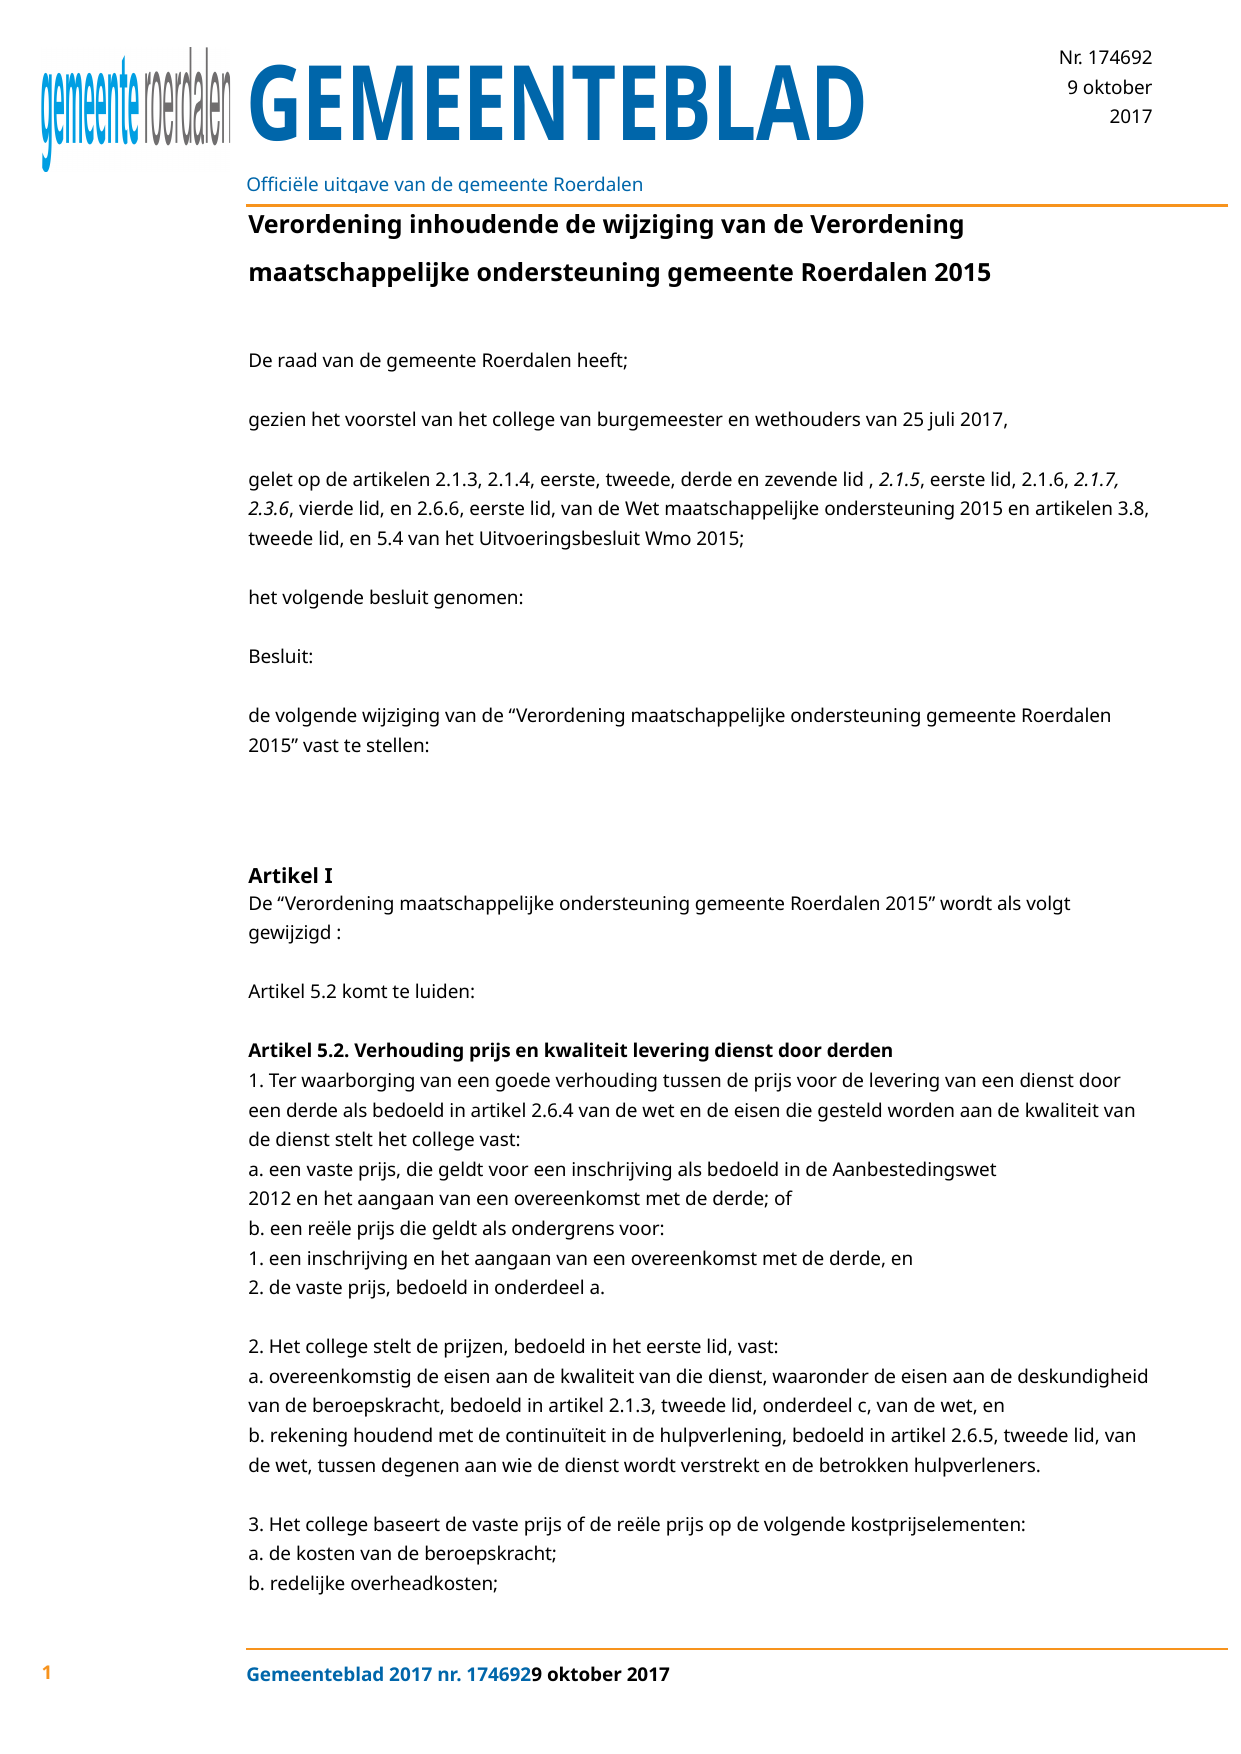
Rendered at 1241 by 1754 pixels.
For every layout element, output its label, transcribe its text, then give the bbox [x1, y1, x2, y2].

text Artikel I [248, 861, 1152, 890]
picture [41, 134, 48, 172]
text Artikel 5.2 komt te luiden: [248, 978, 1152, 1004]
text b. rekening houdend met de continuïteit in de hulpverlening, bedoeld in artikel 2.6.5, tweede lid, van de wet, tussen degenen aan wie de dienst wordt verstrekt en de betrokken hulpverleners. [248, 1422, 1152, 1478]
text 3. Het college baseert de vaste prijs of de reële prijs op de volgende kostprijselementen: [248, 1511, 1152, 1537]
text 2. Het college stelt de prijzen, bedoeld in het eerste lid, vast: [248, 1333, 1152, 1359]
text 1. Ter waarborging van een goede verhouding tussen de prijs voor de levering van een dienst door een derde als bedoeld in artikel 2.6.4 van de wet en de eisen die gesteld worden aan de kwaliteit van de dienst stelt het college vast: [248, 1067, 1152, 1152]
text 2. de vaste prijs, bedoeld in onderdeel a. [248, 1274, 1152, 1300]
picture [41, 47, 231, 172]
text Artikel 5.2. Verhouding prijs en kwaliteit levering dienst door derden [248, 1038, 1152, 1063]
text gelet op de artikelen 2.1.3, 2.1.4, eerste, tweede, derde en zevende lid , 2.1.5, eerste lid, 2.1.6, 2.1.7, 2.3.6, vierde lid, en 2.6.6, eerste lid, van de Wet maatschappelijke ondersteuning 2015 en artikelen 3.8, tweede lid, en 5.4 van het Uitvoeringsbesluit Wmo 2015; [248, 466, 1152, 551]
text b. redelijke overheadkosten; [248, 1570, 1152, 1596]
text b. een reële prijs die geldt als ondergrens voor: [248, 1215, 1152, 1241]
text gezien het voorstel van het college van burgemeester en wethouders van 25 juli 2017, [248, 407, 1152, 432]
text Besluit: [248, 643, 1152, 669]
text a. overeenkomstig de eisen aan de kwaliteit van die dienst, waaronder de eisen aan de deskundigheid van de beroepskracht, bedoeld in artikel 2.1.3, tweede lid, onderdeel c, van de wet, en [248, 1363, 1152, 1418]
text a. de kosten van de beroepskracht; [248, 1541, 1152, 1566]
text 1. een inschrijving en het aangaan van een overeenkomst met de derde, en [248, 1245, 1152, 1271]
text a. een vaste prijs, die geldt voor een inschrijving als bedoeld in de Aanbestedingswet [248, 1156, 1152, 1182]
text De “Verordening maatschappelijke ondersteuning gemeente Roerdalen 2015” wordt als volgt gewijzigd : [248, 890, 1152, 945]
text De raad van de gemeente Roerdalen heeft; [248, 347, 1152, 373]
text Verordening inhoudende de wijziging van de Verordening maatschappelijke ondersteuning gemeente Roerdalen 2015 [248, 207, 1152, 288]
text het volgende besluit genomen: [248, 584, 1152, 610]
text 2012 en het aangaan van een overeenkomst met de derde; of [248, 1186, 1152, 1211]
text de volgende wijziging van de “Verordening maatschappelijke ondersteuning gemeente Roerdalen 2015” vast te stellen: [248, 702, 1152, 758]
